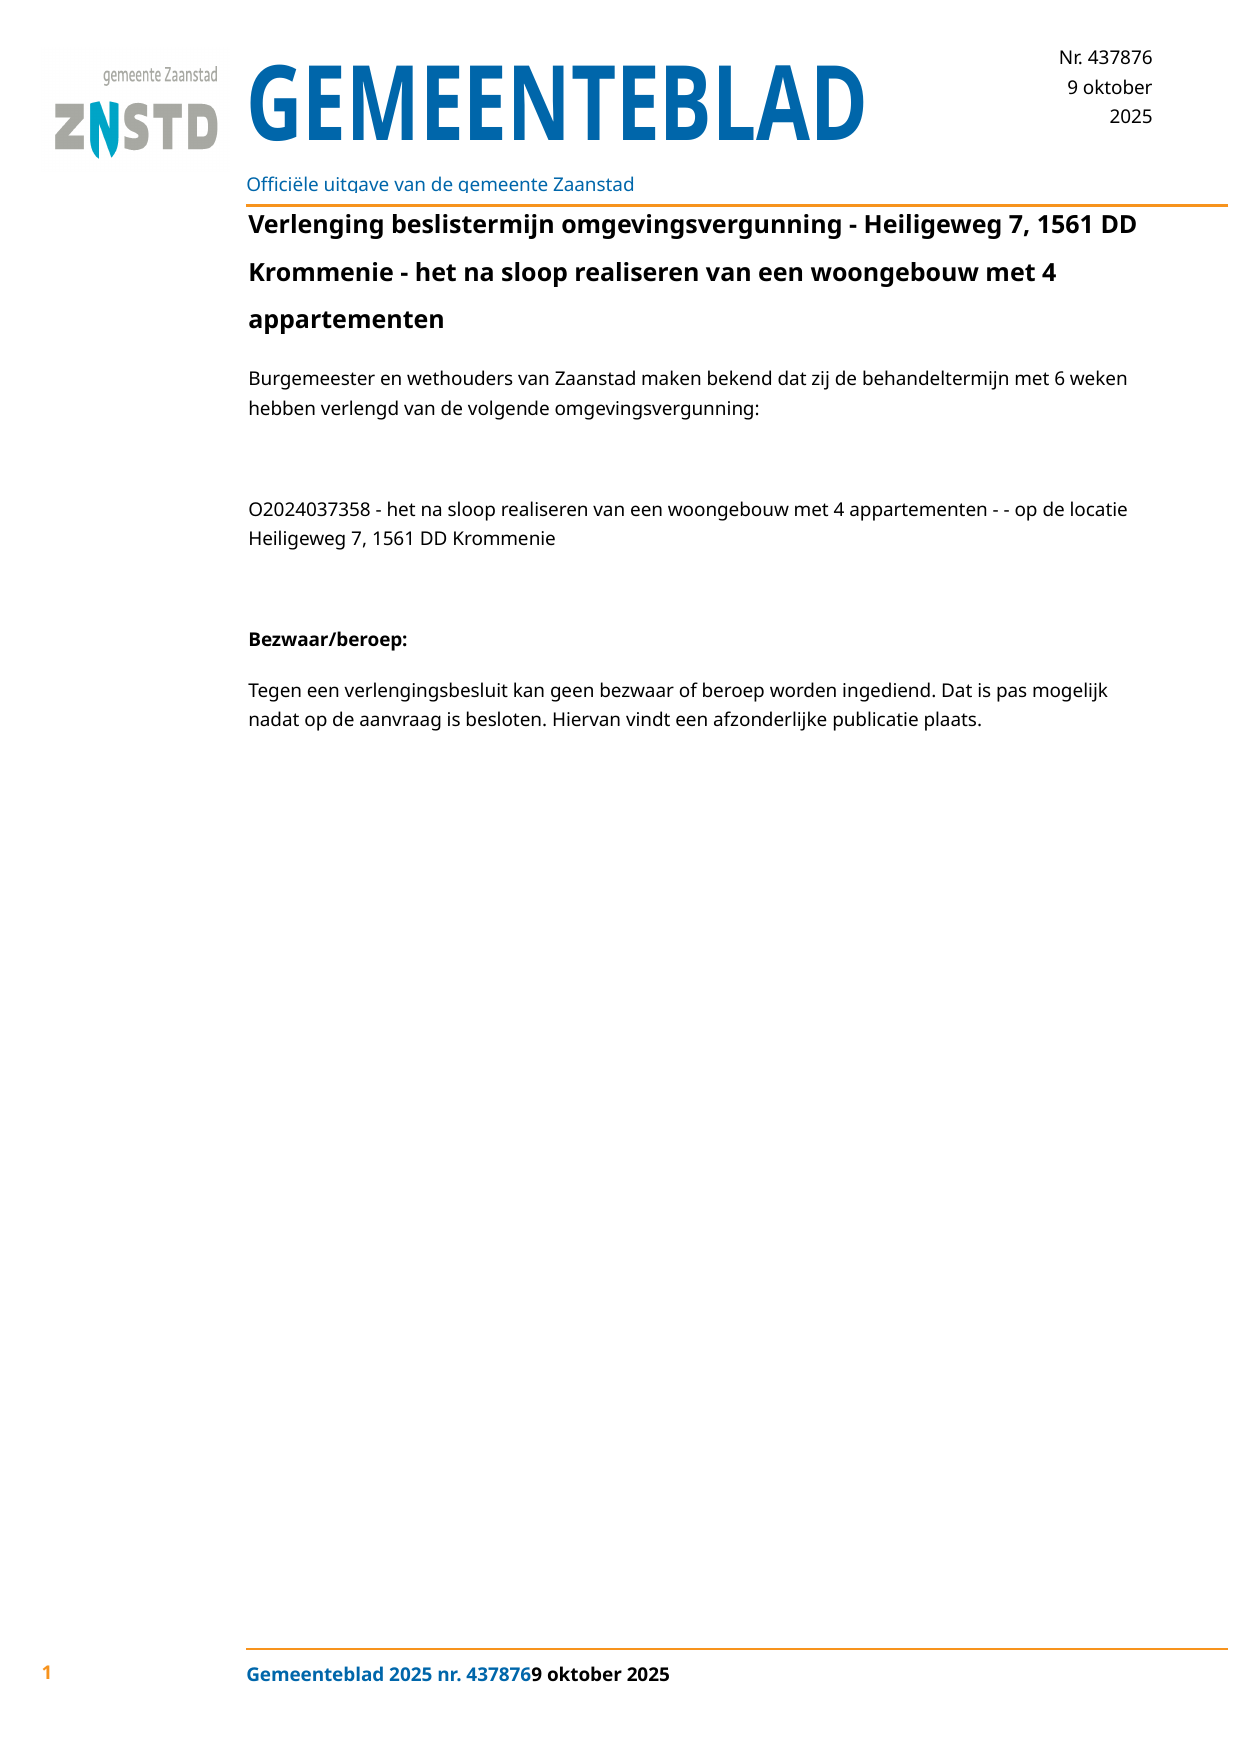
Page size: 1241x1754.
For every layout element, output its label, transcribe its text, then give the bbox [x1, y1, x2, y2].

text Tegen een verlengingsbesluit kan geen bezwaar of beroep worden ingediend. Dat is pas mogelijk nadat op de aanvraag is besloten. Hiervan vindt een afzonderlijke publicatie plaats. [248, 677, 1152, 732]
text Verlenging beslistermijn omgevingsvergunning - Heiligeweg 7, 1561 DD Krommenie - het na sloop realiseren van een woongebouw met 4 appartementen [248, 207, 1152, 336]
text Bezwaar/beroep: [248, 626, 1152, 652]
text O2024037358 - het na sloop realiseren van een woongebouw met 4 appartementen - - op de locatie Heiligeweg 7, 1561 DD Krommenie [248, 496, 1152, 551]
picture [41, 47, 231, 172]
text Burgemeester en wethouders van Zaanstad maken bekend dat zij de behandeltermijn met 6 weken hebben verlengd van de volgende omgevingsvergunning: [248, 366, 1152, 421]
